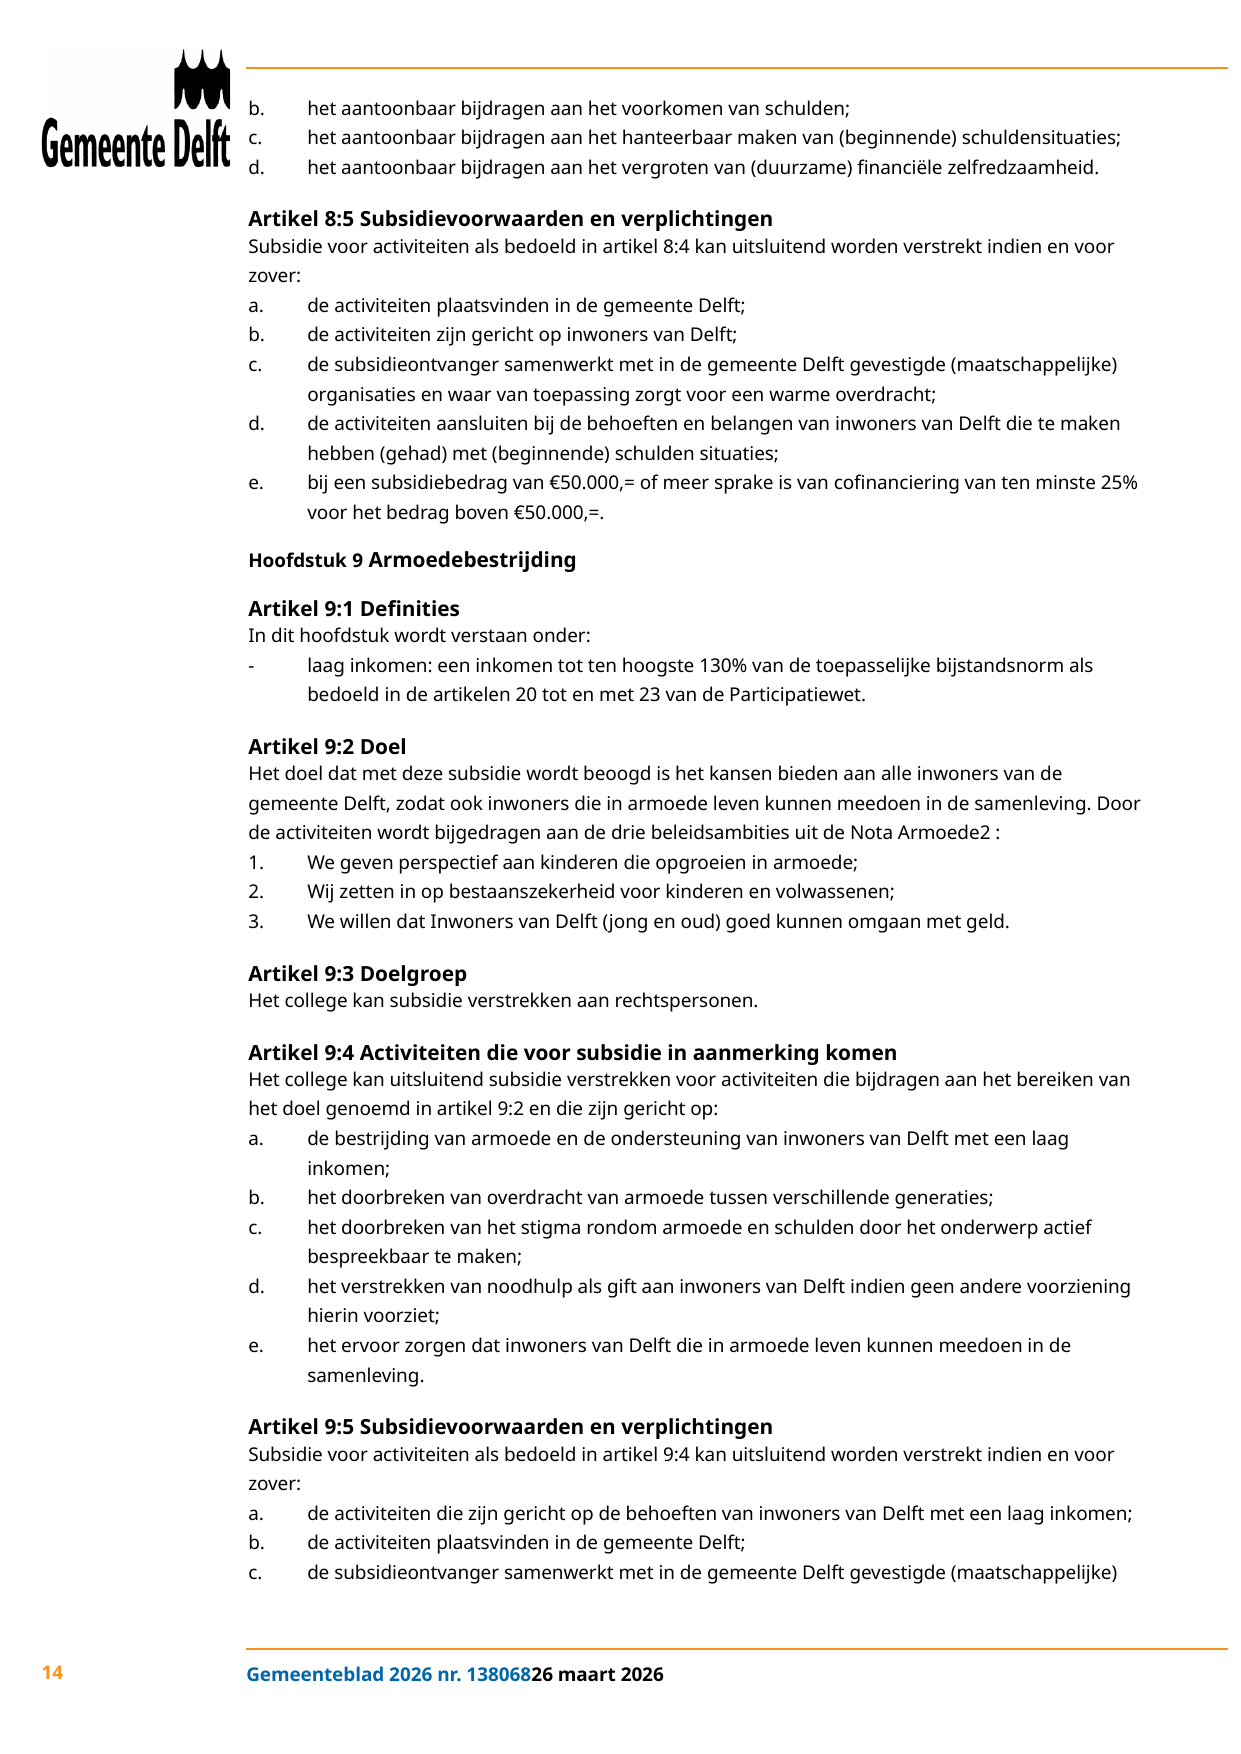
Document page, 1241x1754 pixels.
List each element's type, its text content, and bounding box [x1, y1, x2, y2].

list laag inkomen: een inkomen tot ten hoogste 130% van de toepasselijke bijstandsnorm als bedoeld in de artikelen 20 tot en met 23 van de Participatiewet. [248, 652, 1152, 707]
text Artikel 9:5 Subsidievoorwaarden en verplichtingen [248, 1412, 1152, 1441]
text Het doel dat met deze subsidie wordt beoogd is het kansen bieden aan alle inwoners van de gemeente Delft, zodat ook inwoners die in armoede leven kunnen meedoen in de samenleving. Door de activiteiten wordt bijgedragen aan de drie beleidsambities uit de Nota Armoede2 : [248, 760, 1152, 845]
list de activiteiten zijn gericht op inwoners van Delft; [248, 322, 1152, 347]
text In dit hoofdstuk wordt verstaan onder: [248, 622, 1152, 648]
list We willen dat Inwoners van Delft (jong en oud) goed kunnen omgaan met geld. [248, 908, 1152, 934]
text Hoofdstuk 9 Armoedebestrijding [248, 545, 1152, 573]
text Subsidie voor activiteiten als bedoeld in artikel 8:4 kan uitsluitend worden verstrekt indien en voor zover: [248, 233, 1152, 288]
text Artikel 9:4 Activiteiten die voor subsidie in aanmerking komen [248, 1038, 1152, 1066]
list de activiteiten aansluiten bij de behoeften en belangen van inwoners van Delft die te maken hebben (gehad) met (beginnende) schulden situaties; [248, 410, 1152, 466]
list Wij zetten in op bestaanszekerheid voor kinderen en volwassenen; [248, 879, 1152, 904]
list de subsidieontvanger samenwerkt met in de gemeente Delft gevestigde (maatschappelijke) [248, 1559, 1152, 1585]
text Artikel 9:1 Definities [248, 594, 1152, 622]
list We geven perspectief aan kinderen die opgroeien in armoede; [248, 849, 1152, 875]
list het doorbreken van overdracht van armoede tussen verschillende generaties; [248, 1184, 1152, 1210]
list de bestrijding van armoede en de ondersteuning van inwoners van Delft met een laag inkomen; [248, 1125, 1152, 1181]
list de activiteiten plaatsvinden in de gemeente Delft; [248, 1529, 1152, 1555]
list het aantoonbaar bijdragen aan het voorkomen van schulden; [248, 95, 1152, 121]
text Artikel 8:5 Subsidievoorwaarden en verplichtingen [248, 204, 1152, 233]
picture [41, 47, 231, 172]
list het verstrekken van noodhulp als gift aan inwoners van Delft indien geen andere voorziening hierin voorziet; [248, 1273, 1152, 1328]
list bij een subsidiebedrag van €50.000,= of meer sprake is van cofinanciering van ten minste 25% voor het bedrag boven €50.000,=. [248, 469, 1152, 525]
list het doorbreken van het stigma rondom armoede en schulden door het onderwerp actief bespreekbaar te maken; [248, 1214, 1152, 1269]
list het aantoonbaar bijdragen aan het vergroten van (duurzame) financiële zelfredzaamheid. [248, 154, 1152, 180]
list de subsidieontvanger samenwerkt met in de gemeente Delft gevestigde (maatschappelijke) organisaties en waar van toepassing zorgt voor een warme overdracht; [248, 351, 1152, 406]
list het aantoonbaar bijdragen aan het hanteerbaar maken van (beginnende) schuldensituaties; [248, 124, 1152, 150]
text Het college kan uitsluitend subsidie verstrekken voor activiteiten die bijdragen aan het bereiken van het doel genoemd in artikel 9:2 en die zijn gericht op: [248, 1066, 1152, 1121]
text Artikel 9:3 Doelgroep [248, 959, 1152, 987]
text Artikel 9:2 Doel [248, 732, 1152, 760]
list het ervoor zorgen dat inwoners van Delft die in armoede leven kunnen meedoen in de samenleving. [248, 1332, 1152, 1388]
list de activiteiten plaatsvinden in de gemeente Delft; [248, 292, 1152, 318]
text Subsidie voor activiteiten als bedoeld in artikel 9:4 kan uitsluitend worden verstrekt indien en voor zover: [248, 1441, 1152, 1496]
list de activiteiten die zijn gericht op de behoeften van inwoners van Delft met een laag inkomen; [248, 1500, 1152, 1526]
text Het college kan subsidie verstrekken aan rechtspersonen. [248, 987, 1152, 1013]
